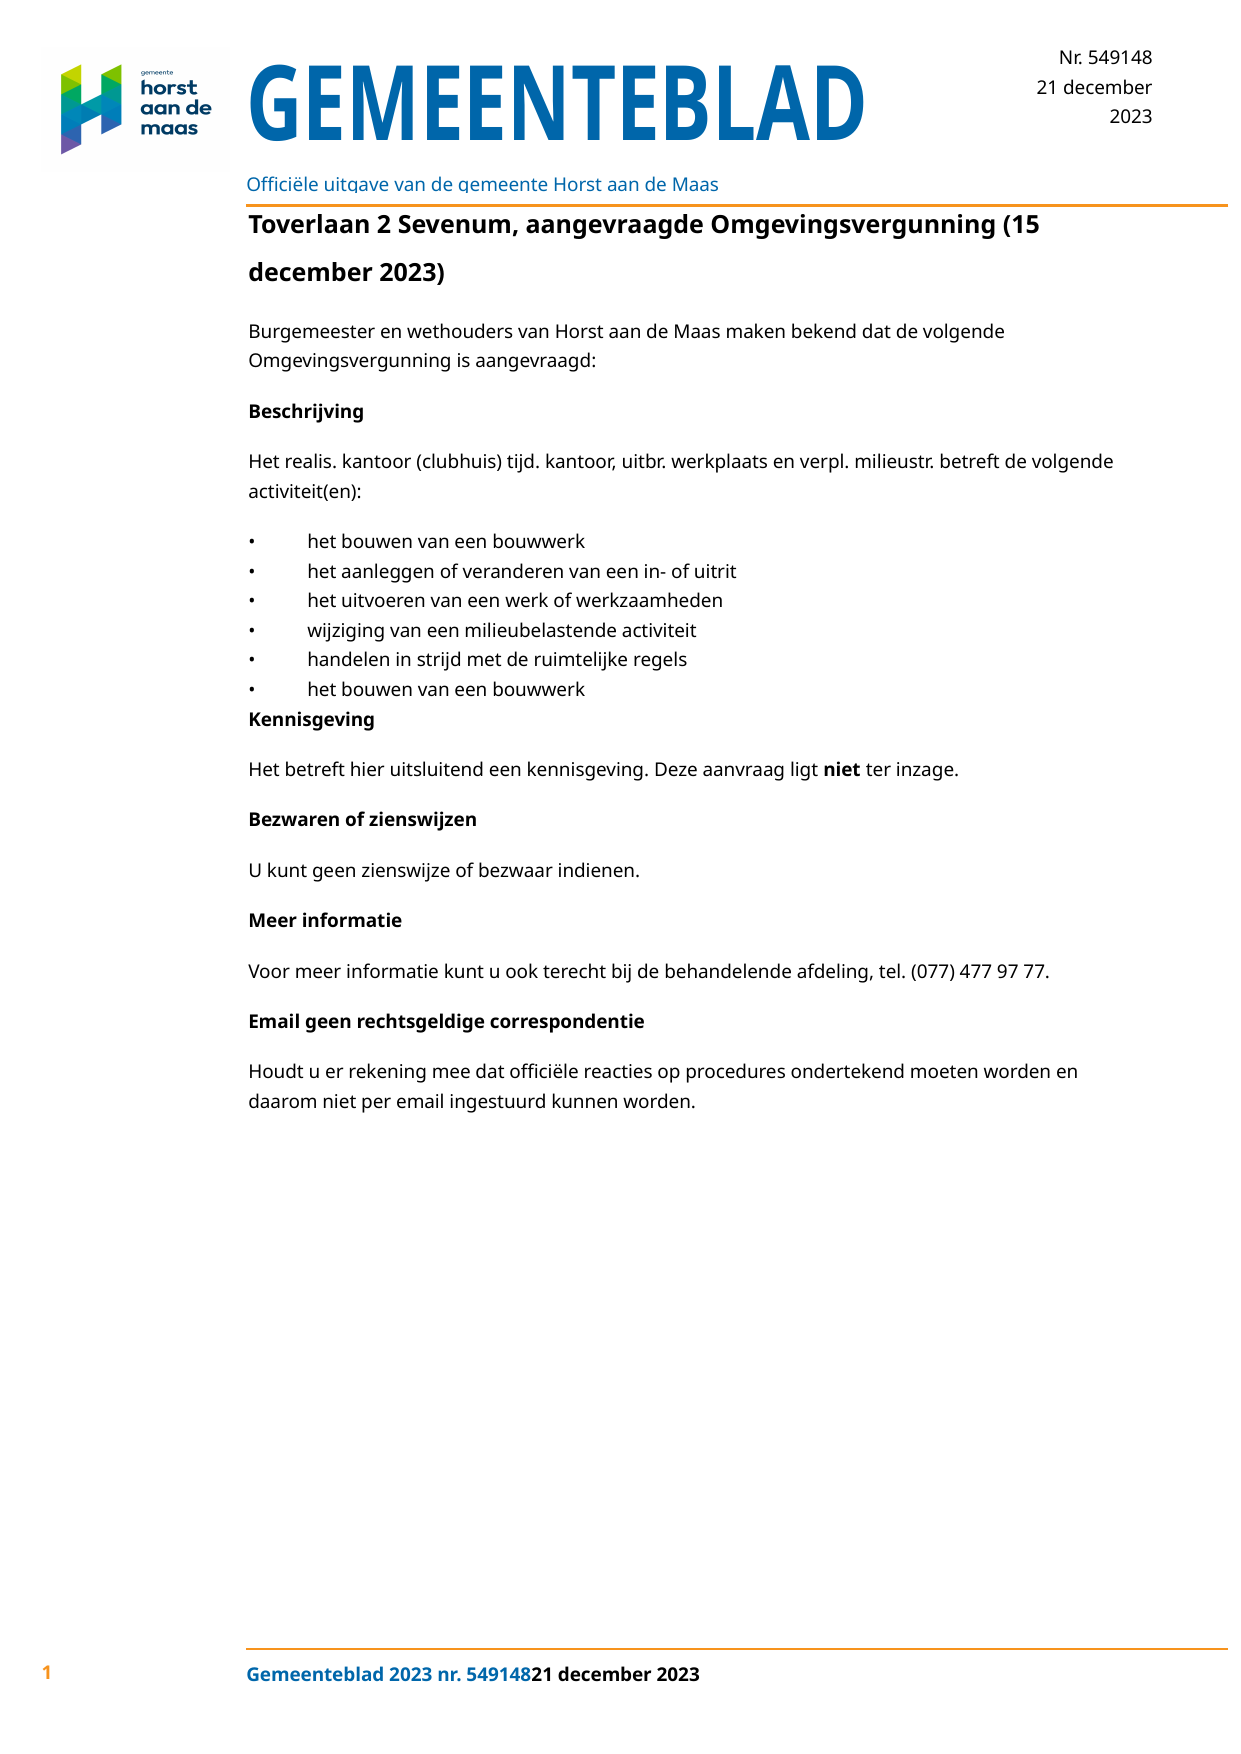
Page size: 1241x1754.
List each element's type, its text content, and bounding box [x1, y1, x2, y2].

list het aanleggen of veranderen van een in- of uitrit [248, 558, 1152, 584]
text Beschrijving [248, 398, 1152, 424]
text Burgemeester en wethouders van Horst aan de Maas maken bekend dat de volgende Omgevingsvergunning is aangevraagd: [248, 318, 1152, 373]
list handelen in strijd met de ruimtelijke regels [248, 647, 1152, 672]
text Toverlaan 2 Sevenum, aangevraagde Omgevingsvergunning (15 december 2023) [248, 207, 1152, 288]
list het bouwen van een bouwwerk [248, 528, 1152, 554]
text U kunt geen zienswijze of bezwaar indienen. [248, 857, 1152, 883]
text Bezwaren of zienswijzen [248, 807, 1152, 832]
text Het betreft hier uitsluitend een kennisgeving. Deze aanvraag ligt niet ter inzage. [248, 756, 1152, 782]
picture [41, 47, 231, 172]
text Houdt u er rekening mee dat officiële reacties op procedures ondertekend moeten worden en daarom niet per email ingestuurd kunnen worden. [248, 1059, 1152, 1114]
list het bouwen van een bouwwerk [248, 676, 1152, 702]
text Het realis. kantoor (clubhuis) tijd. kantoor, uitbr. werkplaats en verpl. milieustr. betreft de volgende activiteit(en): [248, 448, 1152, 504]
text Kennisgeving [248, 706, 1152, 732]
text Email geen rechtsgeldige correspondentie [248, 1008, 1152, 1034]
list wijziging van een milieubelastende activiteit [248, 617, 1152, 643]
text Meer informatie [248, 907, 1152, 933]
text Voor meer informatie kunt u ook terecht bij de behandelende afdeling, tel. (077) 477 97 77. [248, 958, 1152, 984]
list het uitvoeren van een werk of werkzaamheden [248, 587, 1152, 613]
